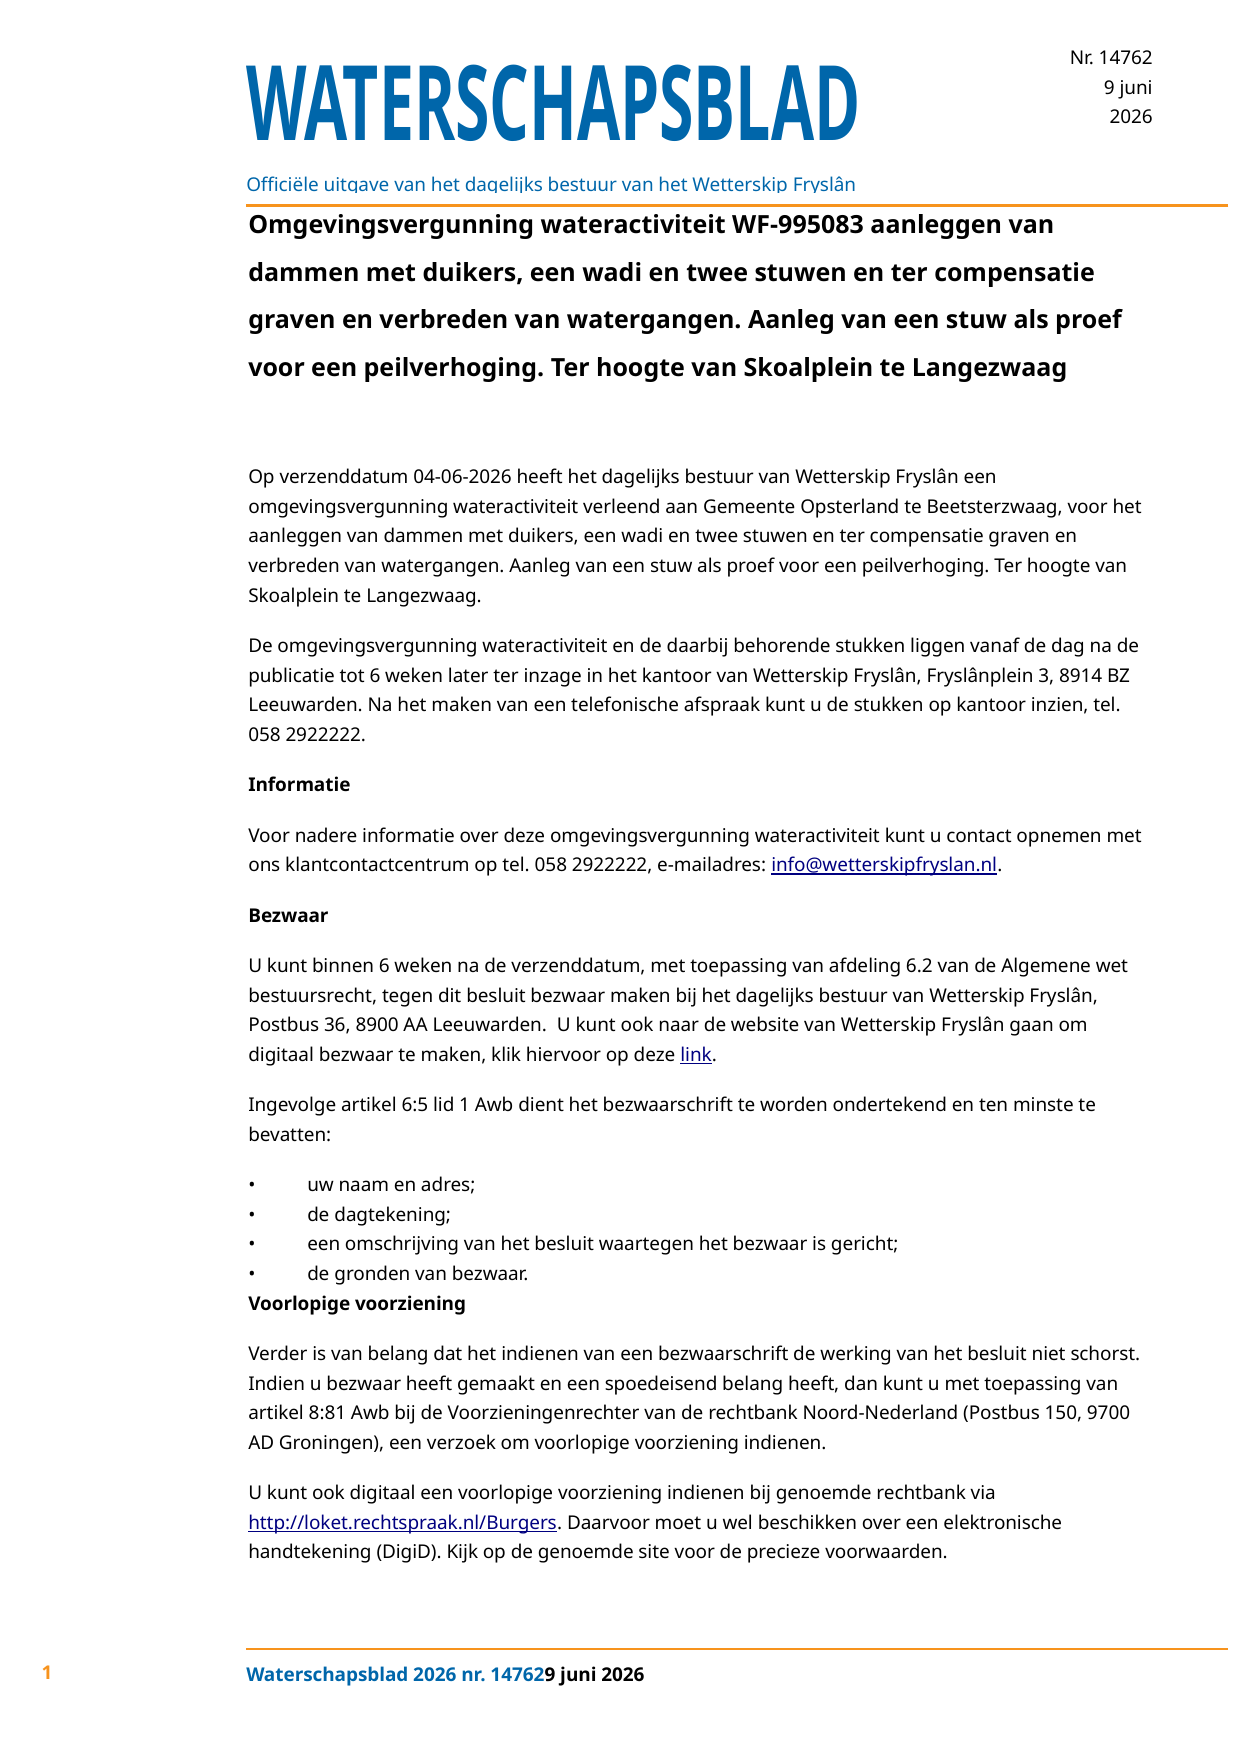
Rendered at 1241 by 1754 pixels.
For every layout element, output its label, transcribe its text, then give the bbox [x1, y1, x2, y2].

text Bezwaar [248, 902, 1152, 928]
text Ingevolge artikel 6:5 lid 1 Awb dient het bezwaarschrift te worden ondertekend en ten minste te bevatten: [248, 1091, 1152, 1147]
text Omgevingsvergunning wateractiviteit WF-995083 aanleggen van dammen met duikers, een wadi en twee stuwen en ter compensatie graven en verbreden van watergangen. Aanleg van een stuw als proef voor een peilverhoging. Ter hoogte van Skoalplein te Langezwaag [248, 207, 1152, 384]
list de dagtekening; [248, 1201, 1152, 1227]
text De omgevingsvergunning wateractiviteit en de daarbij behorende stukken liggen vanaf de dag na de publicatie tot 6 weken later ter inzage in het kantoor van Wetterskip Fryslân, Fryslânplein 3, 8914 BZ Leeuwarden. Na het maken van een telefonische afspraak kunt u de stukken op kantoor inzien, tel. 058 2922222. [248, 632, 1152, 747]
picture [41, 47, 231, 172]
text Voor nadere informatie over deze omgevingsvergunning wateractiviteit kunt u contact opnemen met ons klantcontactcentrum op tel. 058 2922222, e-mailadres: info@wetterskipfryslan.nl. [248, 822, 1152, 877]
text Verder is van belang dat het indienen van een bezwaarschrift de werking van het besluit niet schorst. Indien u bezwaar heeft gemaakt en een spoedeisend belang heeft, dan kunt u met toepassing van artikel 8:81 Awb bij de Voorzieningenrechter van de rechtbank Noord-Nederland (Postbus 150, 9700 AD Groningen), een verzoek om voorlopige voorziening indienen. [248, 1340, 1152, 1455]
list uw naam en adres; [248, 1171, 1152, 1197]
text U kunt binnen 6 weken na de verzenddatum, met toepassing van afdeling 6.2 van de Algemene wet bestuursrecht, tegen dit besluit bezwaar maken bij het dagelijks bestuur van Wetterskip Fryslân, Postbus 36, 8900 AA Leeuwarden. U kunt ook naar de website van Wetterskip Fryslân gaan om digitaal bezwaar te maken, klik hiervoor op deze link. [248, 952, 1152, 1067]
list de gronden van bezwaar. [248, 1260, 1152, 1286]
text Voorlopige voorziening [248, 1290, 1152, 1316]
list een omschrijving van het besluit waartegen het bezwaar is gericht; [248, 1231, 1152, 1256]
text Informatie [248, 771, 1152, 797]
text Op verzenddatum 04-06-2026 heeft het dagelijks bestuur van Wetterskip Fryslân een omgevingsvergunning wateractiviteit verleend aan Gemeente Opsterland te Beetsterzwaag, voor het aanleggen van dammen met duikers, een wadi en twee stuwen en ter compensatie graven en verbreden van watergangen. Aanleg van een stuw als proef voor een peilverhoging. Ter hoogte van Skoalplein te Langezwaag. [248, 463, 1152, 608]
text U kunt ook digitaal een voorlopige voorziening indienen bij genoemde rechtbank via http://loket.rechtspraak.nl/Burgers. Daarvoor moet u wel beschikken over een elektronische handtekening (DigiD). Kijk op de genoemde site voor de precieze voorwaarden. [248, 1479, 1152, 1564]
